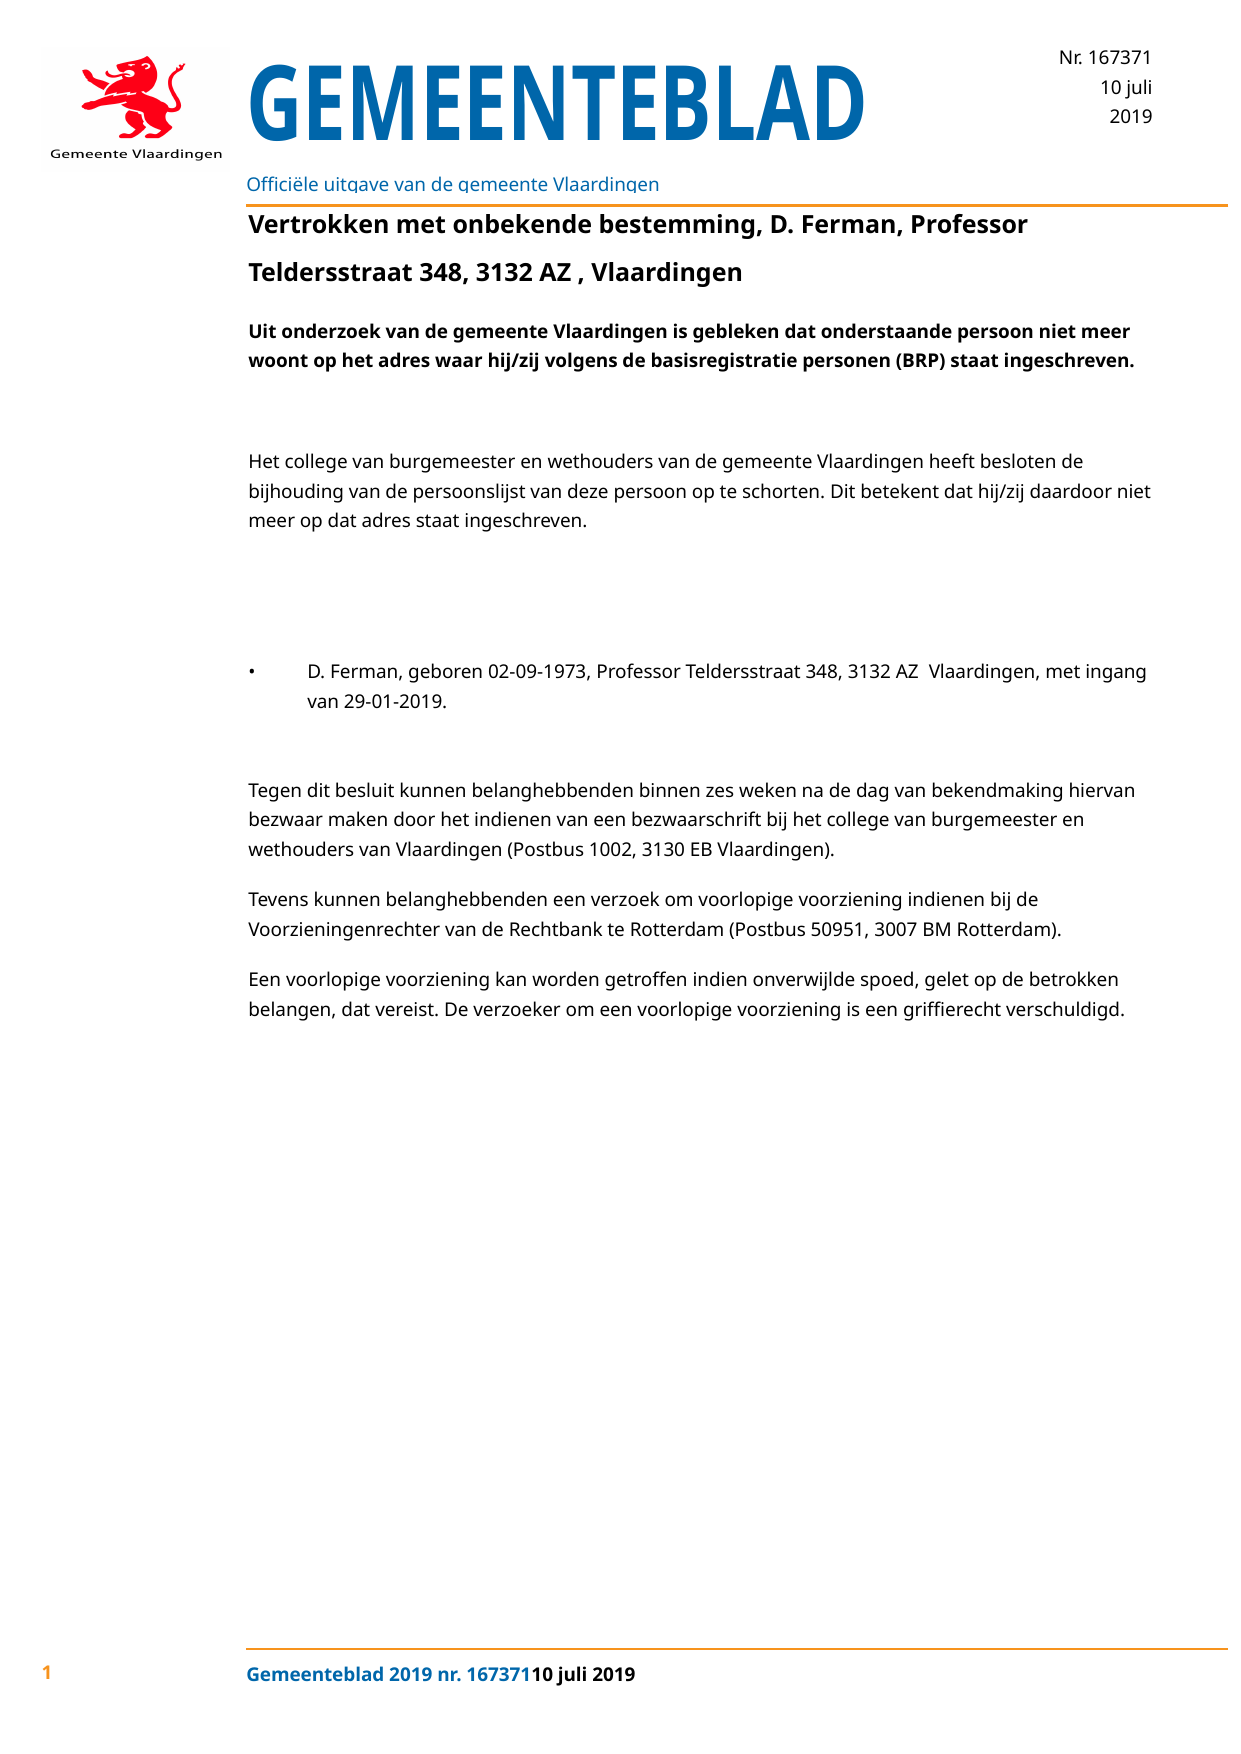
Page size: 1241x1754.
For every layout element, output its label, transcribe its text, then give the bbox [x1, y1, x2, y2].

picture [41, 47, 231, 172]
text Uit onderzoek van de gemeente Vlaardingen is gebleken dat onderstaande persoon niet meer woont op het adres waar hij/zij volgens de basisregistratie personen (BRP) staat ingeschreven. [248, 318, 1152, 373]
text Tegen dit besluit kunnen belanghebbenden binnen zes weken na de dag van bekendmaking hiervan bezwaar maken door het indienen van een bezwaarschrift bij het college van burgemeester en wethouders van Vlaardingen (Postbus 1002, 3130 EB Vlaardingen). [248, 777, 1152, 862]
list D. Ferman, geboren 02-09-1973, Professor Teldersstraat 348, 3132 AZ Vlaardingen, met ingang van 29-01-2019. [248, 659, 1152, 714]
text Vertrokken met onbekende bestemming, D. Ferman, Professor Teldersstraat 348, 3132 AZ , Vlaardingen [248, 207, 1152, 288]
text Tevens kunnen belanghebbenden een verzoek om voorlopige voorziening indienen bij de Voorzieningenrechter van de Rechtbank te Rotterdam (Postbus 50951, 3007 BM Rotterdam). [248, 887, 1152, 942]
text Het college van burgemeester en wethouders van de gemeente Vlaardingen heeft besloten de bijhouding van de persoonslijst van deze persoon op te schorten. Dit betekent dat hij/zij daardoor niet meer op dat adres staat ingeschreven. [248, 448, 1152, 533]
text Een voorlopige voorziening kan worden getroffen indien onverwijlde spoed, gelet op de betrokken belangen, dat vereist. De verzoeker om een voorlopige voorziening is een griffierecht verschuldigd. [248, 967, 1152, 1022]
